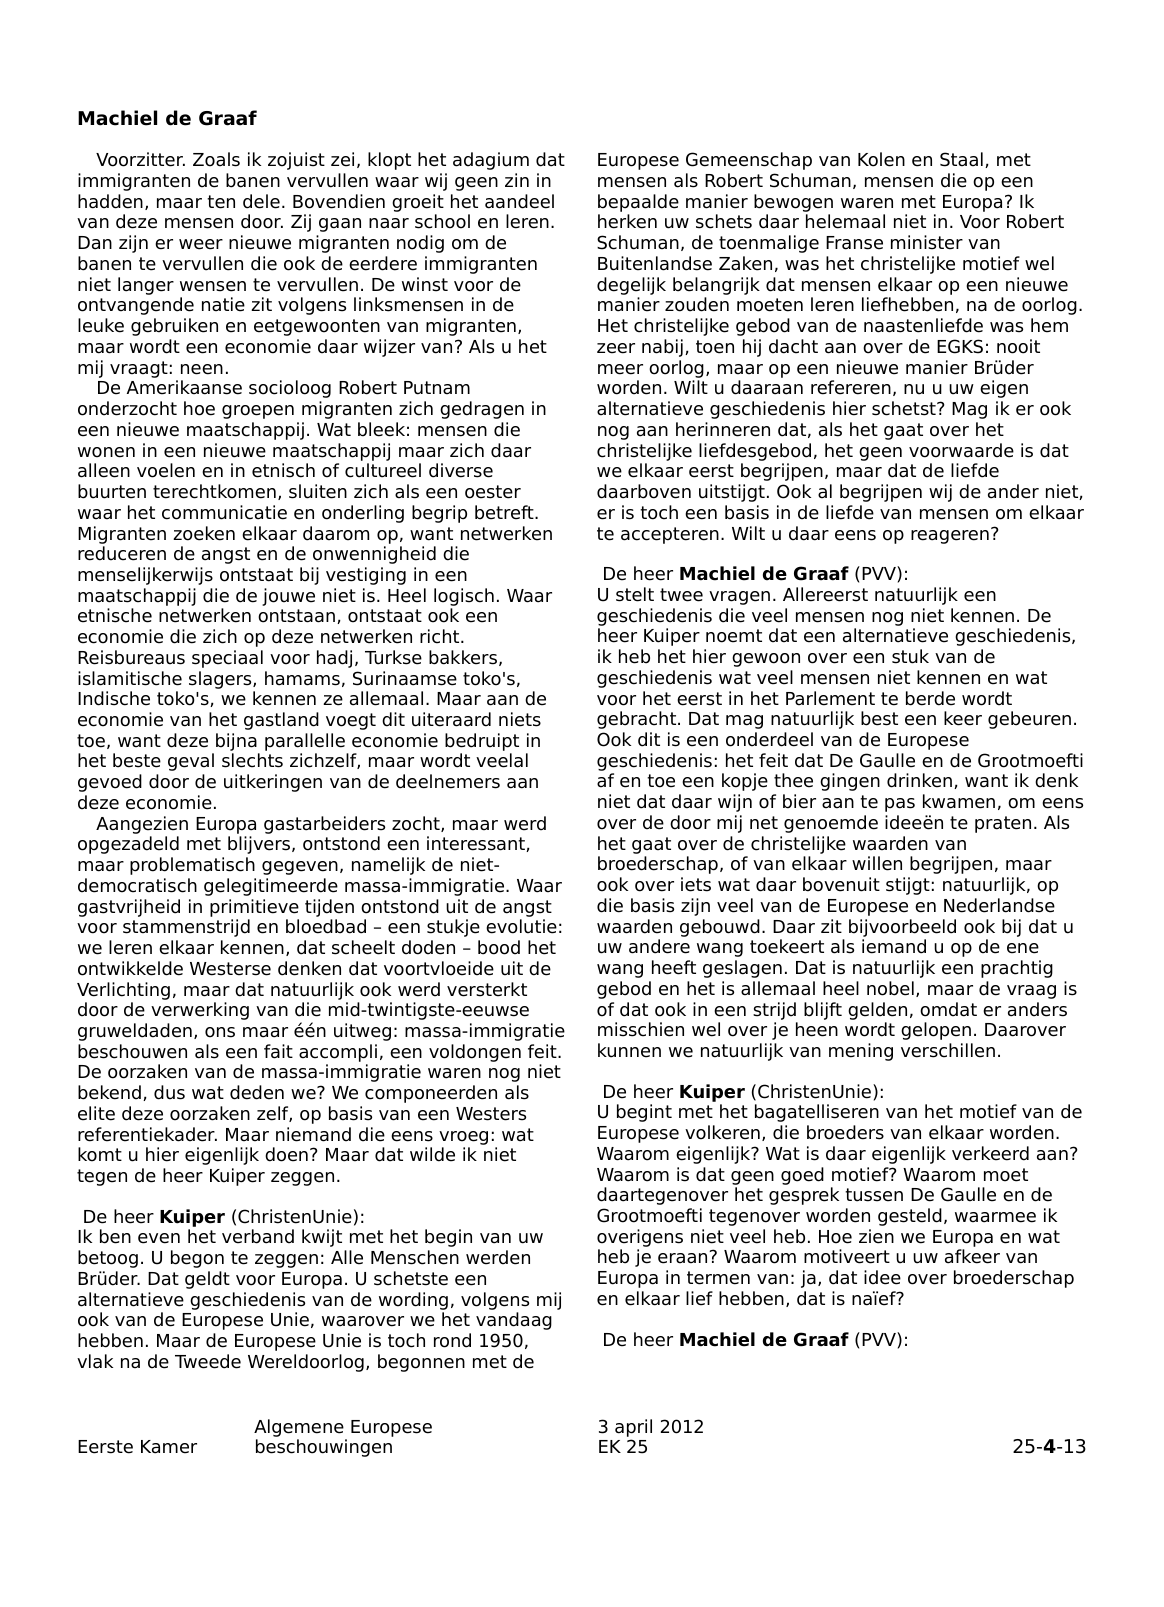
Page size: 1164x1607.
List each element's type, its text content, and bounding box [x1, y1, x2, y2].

text Europese Gemeenschap van Kolen en Staal, met mensen als Robert Schuman, mensen die op een bepaalde manier bewogen waren met Europa? Ik herken uw schets daar helemaal niet in. Voor Robert Schuman, de toenmalige Franse minister van Buitenlandse Zaken, was het christelijke motief wel degelijk belangrijk dat mensen elkaar op een nieuwe manier zouden moeten leren liefhebben, na de oorlog. Het christelijke gebod van de naastenliefde was hem zeer nabij, toen hij dacht aan over de EGKS: nooit meer oorlog, maar op een nieuwe manier Brüder worden. Wilt u daaraan refereren, nu u uw eigen alternatieve geschiedenis hier schetst? Mag ik er ook nog aan herinneren dat, als het gaat over het christelijke liefdesgebod, het geen voorwaarde is dat we elkaar eerst begrijpen, maar dat de liefde daarboven uitstijgt. Ook al begrijpen wij de ander niet, er is toch een basis in de liefde van mensen om elkaar te accepteren. Wilt u daar eens op reageren? [596, 150, 1087, 544]
text De heer Kuiper (ChristenUnie): [77, 1207, 567, 1227]
text U begint met het bagatelliseren van het motief van de Europese volkeren, die broeders van elkaar worden. Waarom eigenlijk? Wat is daar eigenlijk verkeerd aan? Waarom is dat geen goed motief? Waarom moet daartegenover het gesprek tussen De Gaulle en de Grootmoefti tegenover worden gesteld, waarmee ik overigens niet veel heb. Hoe zien we Europa en wat heb je eraan? Waarom motiveert u uw afkeer van Europa in termen van: ja, dat idee over broederschap en elkaar lief hebben, dat is naïef? [596, 1102, 1087, 1309]
text De heer Kuiper (ChristenUnie): [596, 1082, 1087, 1102]
text Ik ben even het verband kwijt met het begin van uw betoog. U begon te zeggen: Alle Menschen werden Brüder. Dat geldt voor Europa. U schetste een alternatieve geschiedenis van de wording, volgens mij ook van de Europese Unie, waarover we het vandaag hebben. Maar de Europese Unie is toch rond 1950, vlak na de Tweede Wereldoorlog, begonnen met de [77, 1227, 567, 1372]
text De heer Machiel de Graaf (PVV): [596, 1329, 1087, 1350]
text Aangezien Europa gastarbeiders zocht, maar werd opgezadeld met blijvers, ontstond een interessant, maar problematisch gegeven, namelijk de niet-democratisch gelegitimeerde massa-immigratie. Waar gastvrijheid in primitieve tijden ontstond uit de angst voor stammenstrijd en bloedbad – een stukje evolutie: we leren elkaar kennen, dat scheelt doden – bood het ontwikkelde Westerse denken dat voortvloeide uit de Verlichting, maar dat natuurlijk ook werd versterkt door de verwerking van die mid-twintigste-eeuwse gruweldaden, ons maar één uitweg: massa-immigratie beschouwen als een fait accompli, een voldongen feit. De oorzaken van de massa-immigratie waren nog niet bekend, dus wat deden we? We componeerden als elite deze oorzaken zelf, op basis van een Westers referentiekader. Maar niemand die eens vroeg: wat komt u hier eigenlijk doen? Maar dat wilde ik niet tegen de heer Kuiper zeggen. [77, 813, 567, 1187]
text De Amerikaanse socioloog Robert Putnam onderzocht hoe groepen migranten zich gedragen in een nieuwe maatschappij. Wat bleek: mensen die wonen in een nieuwe maatschappij maar zich daar alleen voelen en in etnisch of cultureel diverse buurten terechtkomen, sluiten zich als een oester waar het communicatie en onderling begrip betreft. Migranten zoeken elkaar daarom op, want netwerken reduceren de angst en de onwennigheid die menselijkerwijs ontstaat bij vestiging in een maatschappij die de jouwe niet is. Heel logisch. Waar etnische netwerken ontstaan, ontstaat ook een economie die zich op deze netwerken richt. Reisbureaus speciaal voor hadj, Turkse bakkers, islamitische slagers, hamams, Surinaamse toko's, Indische toko's, we kennen ze allemaal. Maar aan de economie van het gastland voegt dit uiteraard niets toe, want deze bijna parallelle economie bedruipt in het beste geval slechts zichzelf, maar wordt veelal gevoed door de uitkeringen van de deelnemers aan deze economie. [77, 378, 567, 813]
text De heer Machiel de Graaf (PVV): [596, 564, 1087, 585]
text U stelt twee vragen. Allereerst natuurlijk een geschiedenis die veel mensen nog niet kennen. De heer Kuiper noemt dat een alternatieve geschiedenis, ik heb het hier gewoon over een stuk van de geschiedenis wat veel mensen niet kennen en wat voor het eerst in het Parlement te berde wordt gebracht. Dat mag natuurlijk best een keer gebeuren. Ook dit is een onderdeel van de Europese geschiedenis: het feit dat De Gaulle en de Grootmoefti af en toe een kopje thee gingen drinken, want ik denk niet dat daar wijn of bier aan te pas kwamen, om eens over de door mij net genoemde ideeën te praten. Als het gaat over de christelijke waarden van broederschap, of van elkaar willen begrijpen, maar ook over iets wat daar bovenuit stijgt: natuurlijk, op die basis zijn veel van de Europese en Nederlandse waarden gebouwd. Daar zit bijvoorbeeld ook bij dat u uw andere wang toekeert als iemand u op de ene wang heeft geslagen. Dat is natuurlijk een prachtig gebod en het is allemaal heel nobel, maar de vraag is of dat ook in een strijd blijft gelden, omdat er anders misschien wel over je heen wordt gelopen. Daarover kunnen we natuurlijk van mening verschillen. [596, 585, 1087, 1062]
text Voorzitter. Zoals ik zojuist zei, klopt het adagium dat immigranten de banen vervullen waar wij geen zin in hadden, maar ten dele. Bovendien groeit het aandeel van deze mensen door. Zij gaan naar school en leren. Dan zijn er weer nieuwe migranten nodig om de banen te vervullen die ook de eerdere immigranten niet langer wensen te vervullen. De winst voor de ontvangende natie zit volgens linksmensen in de leuke gebruiken en eetgewoonten van migranten, maar wordt een economie daar wijzer van? Als u het mij vraagt: neen. [77, 150, 567, 378]
